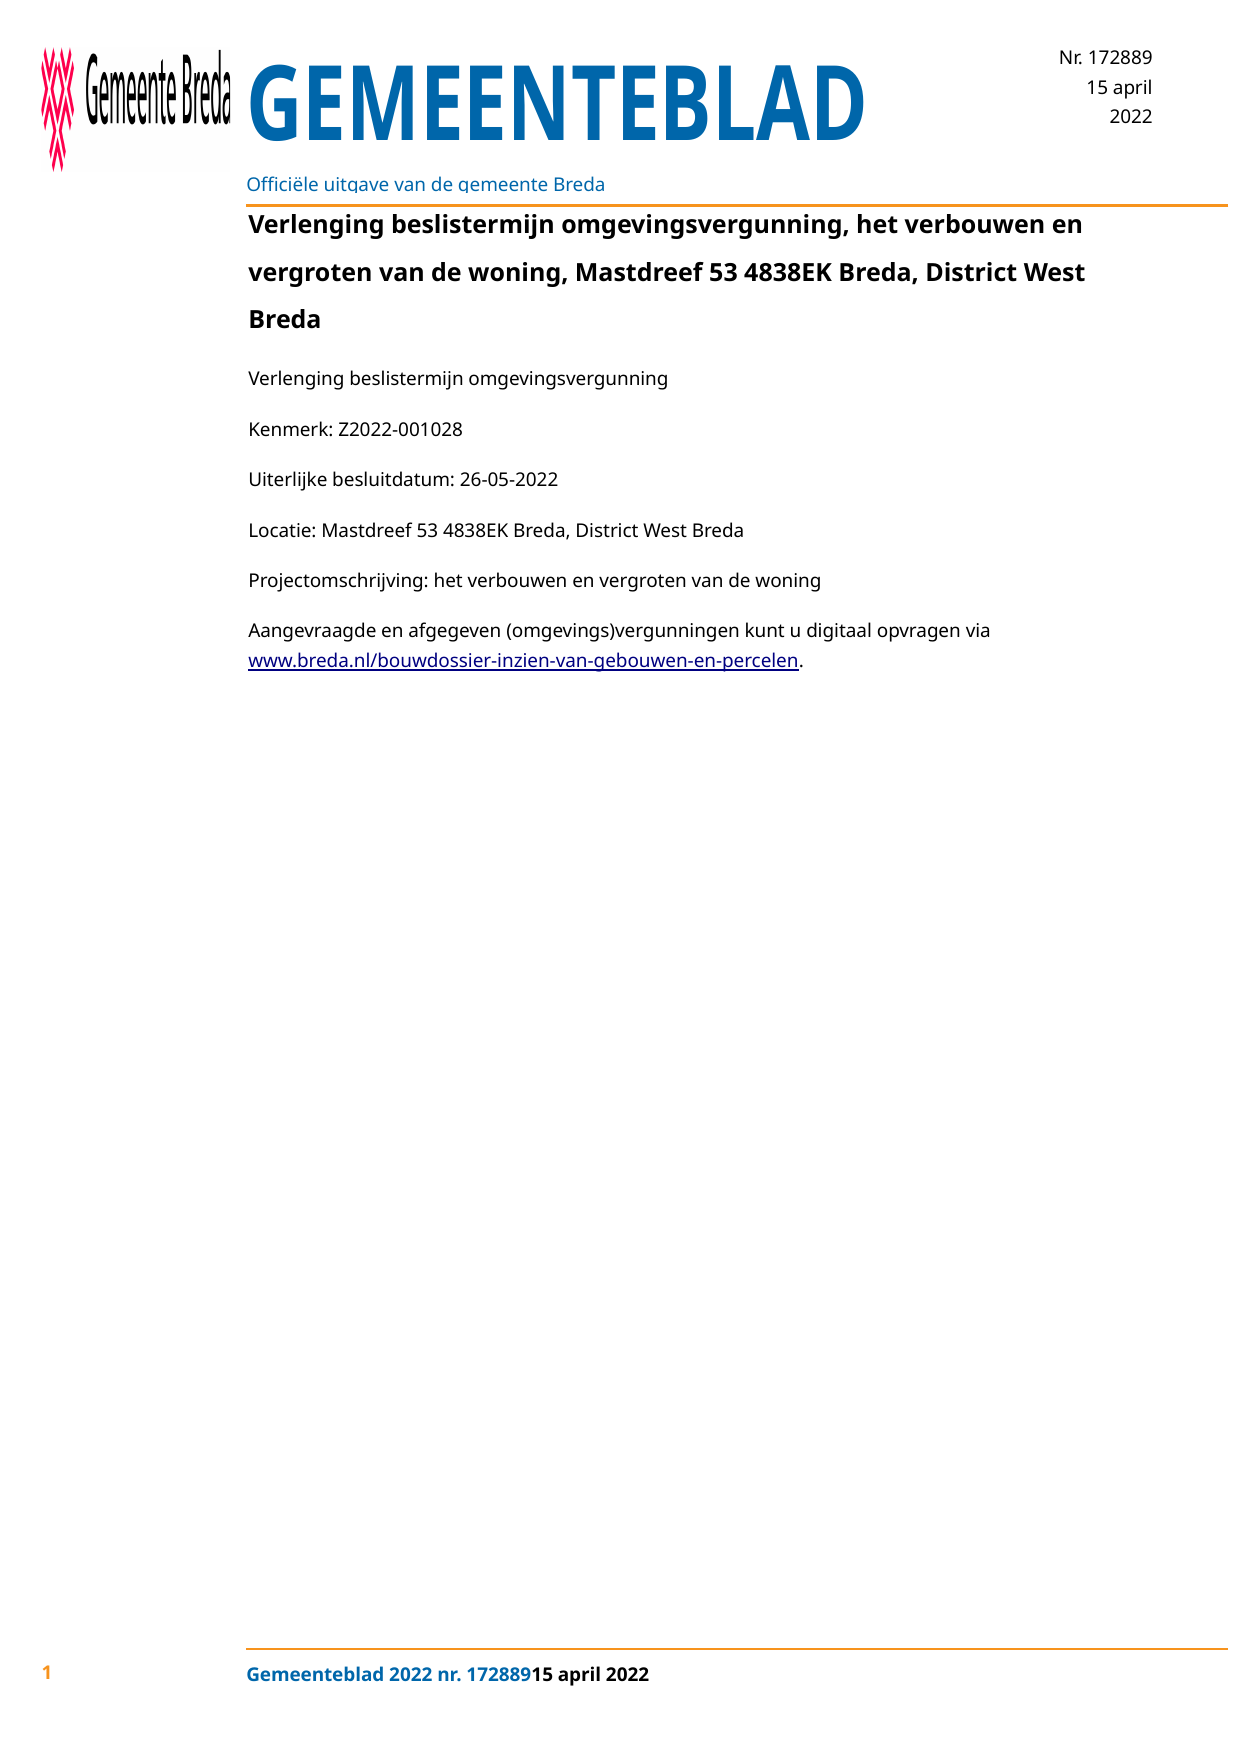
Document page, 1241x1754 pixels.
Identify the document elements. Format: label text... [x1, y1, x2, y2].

text Projectomschrijving: het verbouwen en vergroten van de woning [248, 567, 1152, 593]
text Uiterlijke besluitdatum: 26-05-2022 [248, 466, 1152, 492]
text Locatie: Mastdreef 53 4838EK Breda, District West Breda [248, 517, 1152, 542]
text Aangevraagde en afgegeven (omgevings)vergunningen kunt u digitaal opvragen via www.breda.nl/bouwdossier-inzien-van-gebouwen-en-percelen. [248, 618, 1152, 673]
picture [41, 47, 231, 172]
text Verlenging beslistermijn omgevingsvergunning [248, 366, 1152, 391]
text Verlenging beslistermijn omgevingsvergunning, het verbouwen en vergroten van de woning, Mastdreef 53 4838EK Breda, District West Breda [248, 207, 1152, 336]
text Kenmerk: Z2022-001028 [248, 416, 1152, 442]
